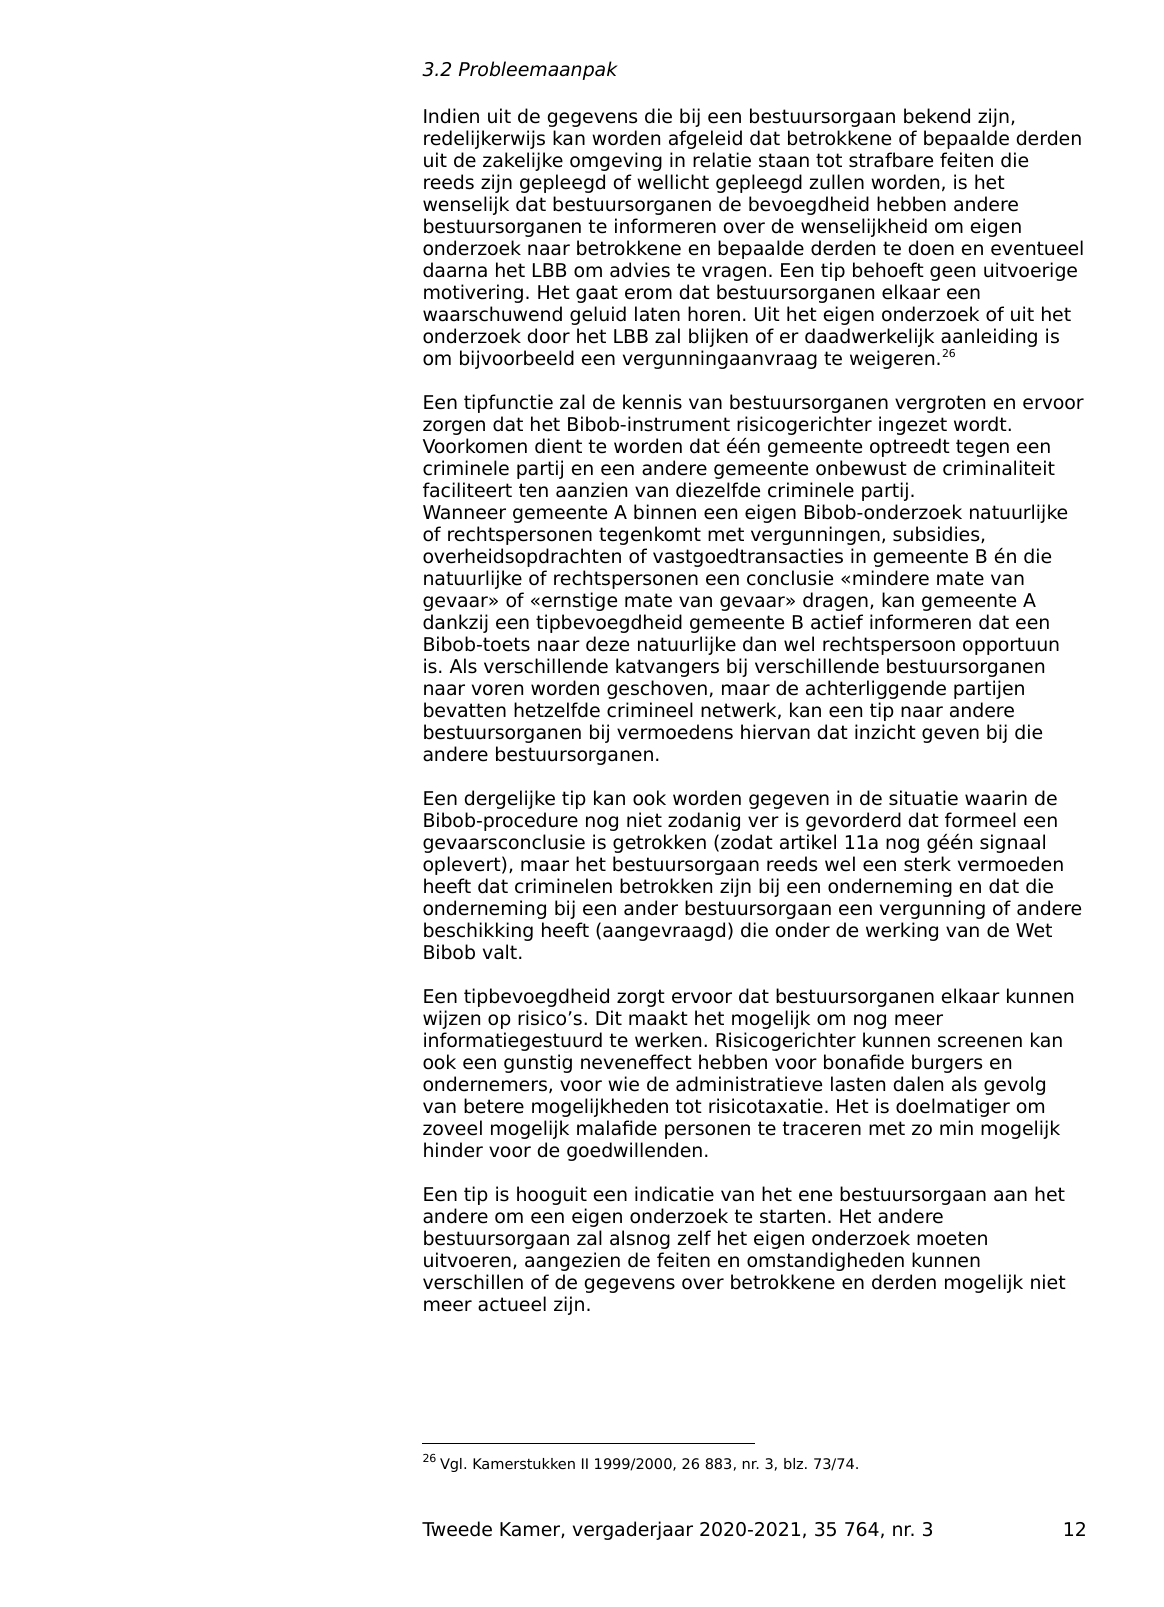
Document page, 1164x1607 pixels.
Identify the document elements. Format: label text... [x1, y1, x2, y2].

text Een tipbevoegdheid zorgt ervoor dat bestuursorganen elkaar kunnen wijzen op risico’s. Dit maakt het mogelijk om nog meer informatiegestuurd te werken. Risicogerichter kunnen screenen kan ook een gunstig neveneffect hebben voor bonafide burgers en ondernemers, voor wie de administratieve lasten dalen als gevolg van betere mogelijkheden tot risicotaxatie. Het is doelmatiger om zoveel mogelijk malafide personen te traceren met zo min mogelijk hinder voor de goedwillenden. [422, 986, 1087, 1162]
text Een tipfunctie zal de kennis van bestuursorganen vergroten en ervoor zorgen dat het Bibob-instrument risicogerichter ingezet wordt. Voorkomen dient te worden dat één gemeente optreedt tegen een criminele partij en een andere gemeente onbewust de criminaliteit faciliteert ten aanzien van diezelfde criminele partij. [422, 392, 1087, 502]
text Een tip is hooguit een indicatie van het ene bestuursorgaan aan het andere om een eigen onderzoek te starten. Het andere bestuursorgaan zal alsnog zelf het eigen onderzoek moeten uitvoeren, aangezien de feiten en omstandigheden kunnen verschillen of de gegevens over betrokkene en derden mogelijk niet meer actueel zijn. [422, 1184, 1087, 1316]
text Vgl. Kamerstukken II 1999/2000, 26 883, nr. 3, blz. 73/74. [422, 1452, 1087, 1474]
text Indien uit de gegevens die bij een bestuursorgaan bekend zijn, redelijkerwijs kan worden afgeleid dat betrokkene of bepaalde derden uit de zakelijke omgeving in relatie staan tot strafbare feiten die reeds zijn gepleegd of wellicht gepleegd zullen worden, is het wenselijk dat bestuursorganen de bevoegdheid hebben andere bestuursorganen te informeren over de wenselijkheid om eigen onderzoek naar betrokkene en bepaalde derden te doen en eventueel daarna het LBB om advies te vragen. Een tip behoeft geen uitvoerige motivering. Het gaat erom dat bestuursorganen elkaar een waarschuwend geluid laten horen. Uit het eigen onderzoek of uit het onderzoek door het LBB zal blijken of er daadwerkelijk aanleiding is om bijvoorbeeld een vergunningaanvraag te weigeren. [422, 106, 1087, 370]
text Wanneer gemeente A binnen een eigen Bibob-onderzoek natuurlijke of rechtspersonen tegenkomt met vergunningen, subsidies, overheidsopdrachten of vastgoedtransacties in gemeente B én die natuurlijke of rechtspersonen een conclusie «mindere mate van gevaar» of «ernstige mate van gevaar» dragen, kan gemeente A dankzij een tipbevoegdheid gemeente B actief informeren dat een Bibob-toets naar deze natuurlijke dan wel rechtspersoon opportuun is. Als verschillende katvangers bij verschillende bestuursorganen naar voren worden geschoven, maar de achterliggende partijen bevatten hetzelfde crimineel netwerk, kan een tip naar andere bestuursorganen bij vermoedens hiervan dat inzicht geven bij die andere bestuursorganen. [422, 502, 1087, 766]
text Een dergelijke tip kan ook worden gegeven in de situatie waarin de Bibob-procedure nog niet zodanig ver is gevorderd dat formeel een gevaarsconclusie is getrokken (zodat artikel 11a nog géén signaal oplevert), maar het bestuursorgaan reeds wel een sterk vermoeden heeft dat criminelen betrokken zijn bij een onderneming en dat die onderneming bij een ander bestuursorgaan een vergunning of andere beschikking heeft (aangevraagd) die onder de werking van de Wet Bibob valt. [422, 788, 1087, 964]
subtitle 3.2 Probleemaanpak [422, 59, 1087, 81]
